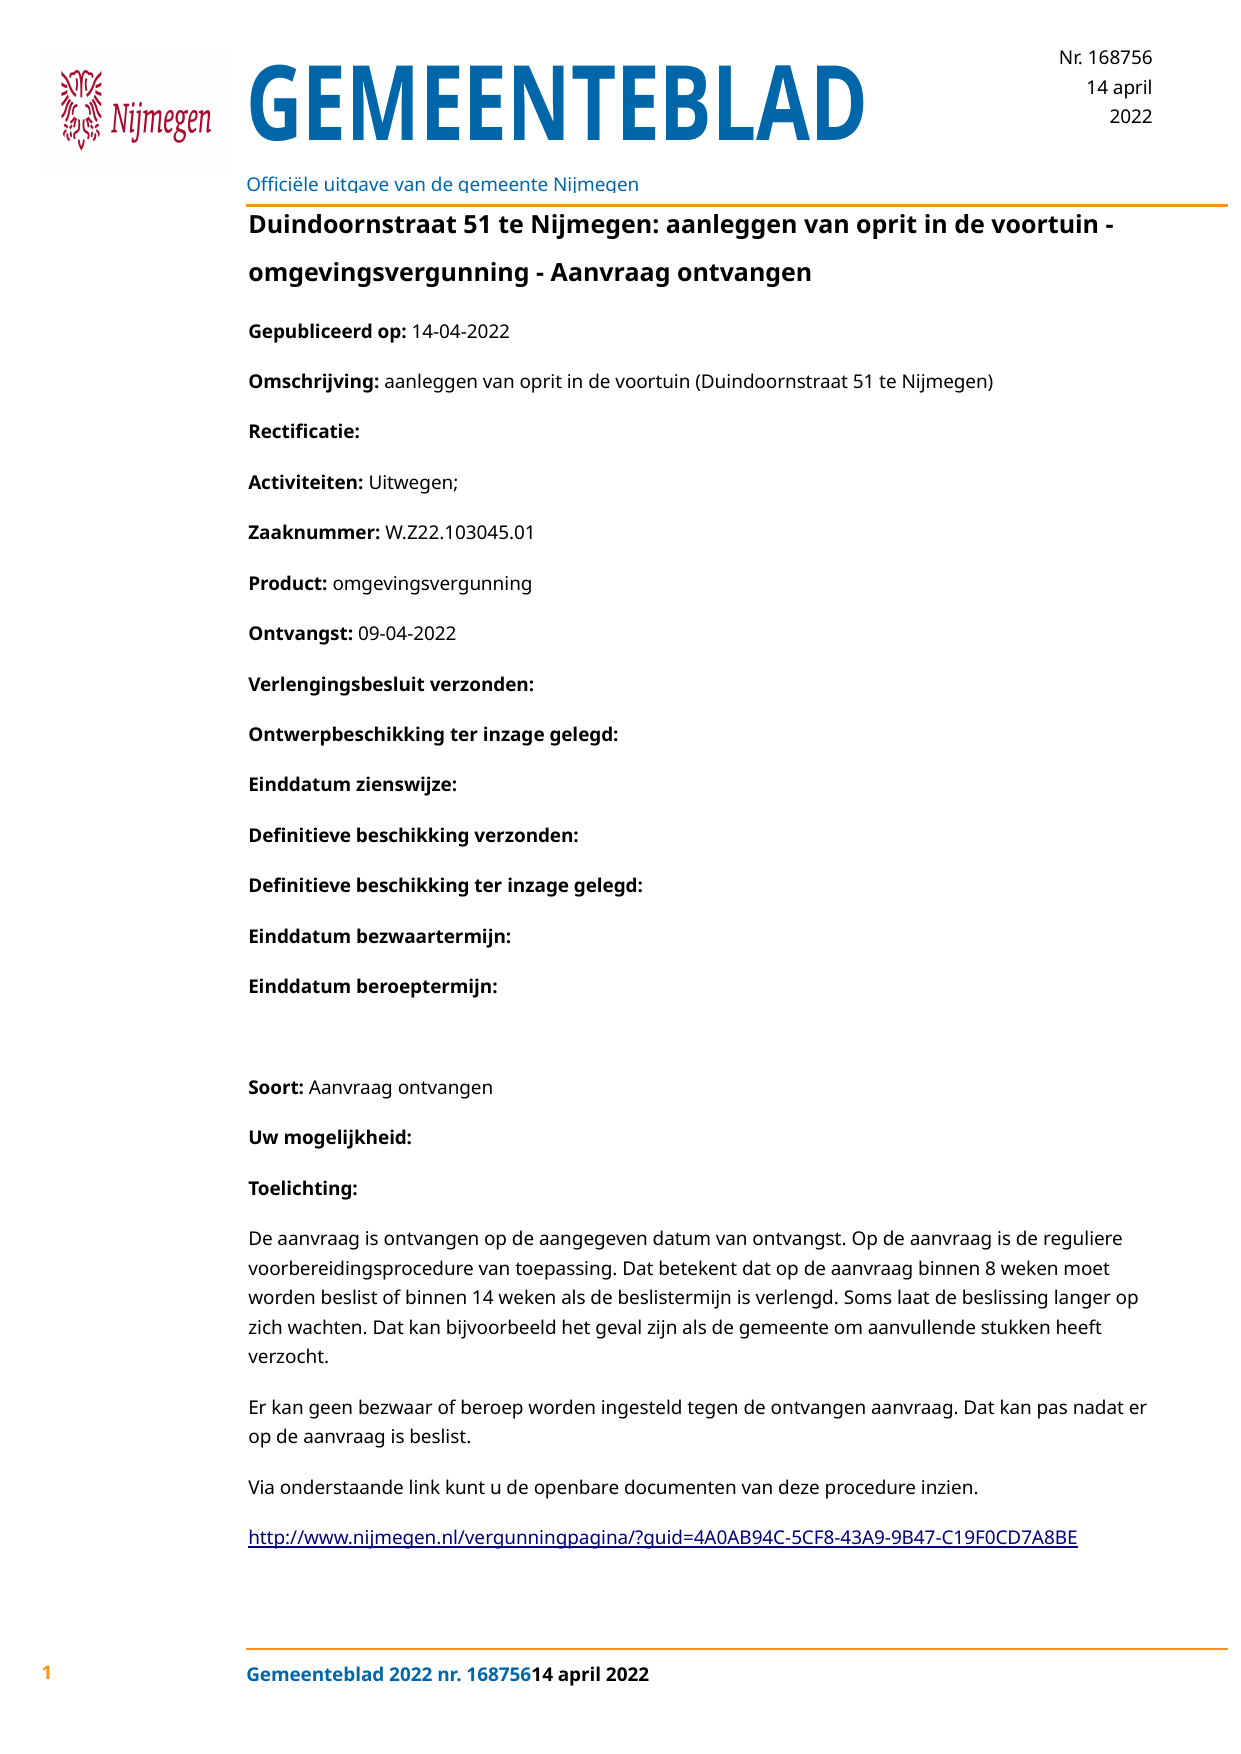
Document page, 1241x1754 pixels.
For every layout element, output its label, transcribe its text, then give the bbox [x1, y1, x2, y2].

text Er kan geen bezwaar of beroep worden ingesteld tegen de ontvangen aanvraag. Dat kan pas nadat er op de aanvraag is beslist. [248, 1394, 1152, 1449]
text Einddatum zienswijze: [248, 772, 1152, 797]
text Definitieve beschikking ter inzage gelegd: [248, 872, 1152, 898]
text Ontvangst: 09-04-2022 [248, 620, 1152, 646]
text Toelichting: [248, 1175, 1152, 1201]
text Omschrijving: aanleggen van oprit in de voortuin (Duindoornstraat 51 te Nijmegen) [248, 368, 1152, 394]
text Via onderstaande link kunt u de openbare documenten van deze procedure inzien. [248, 1474, 1152, 1500]
text Einddatum bezwaartermijn: [248, 923, 1152, 949]
text Gepubliceerd op: 14-04-2022 [248, 318, 1152, 344]
picture [41, 47, 231, 172]
text Activiteiten: Uitwegen; [248, 469, 1152, 495]
text Uw mogelijkheid: [248, 1124, 1152, 1150]
text Rectificatie: [248, 419, 1152, 444]
text http://www.nijmegen.nl/vergunningpagina/?guid=4A0AB94C-5CF8-43A9-9B47-C19F0CD7A8BE [248, 1524, 1152, 1550]
text Einddatum beroeptermijn: [248, 973, 1152, 999]
text Soort: Aanvraag ontvangen [248, 1074, 1152, 1100]
text Definitieve beschikking verzonden: [248, 822, 1152, 848]
text Product: omgevingsvergunning [248, 570, 1152, 596]
text Ontwerpbeschikking ter inzage gelegd: [248, 721, 1152, 747]
text Duindoornstraat 51 te Nijmegen: aanleggen van oprit in de voortuin - omgevingsvergunning - Aanvraag ontvangen [248, 207, 1152, 288]
text De aanvraag is ontvangen op de aangegeven datum van ontvangst. Op de aanvraag is de reguliere voorbereidingsprocedure van toepassing. Dat betekent dat op de aanvraag binnen 8 weken moet worden beslist of binnen 14 weken als de beslistermijn is verlengd. Soms laat de beslissing langer op zich wachten. Dat kan bijvoorbeeld het geval zijn als de gemeente om aanvullende stukken heeft verzocht. [248, 1225, 1152, 1369]
text Verlengingsbesluit verzonden: [248, 671, 1152, 697]
text Zaaknummer: W.Z22.103045.01 [248, 519, 1152, 545]
